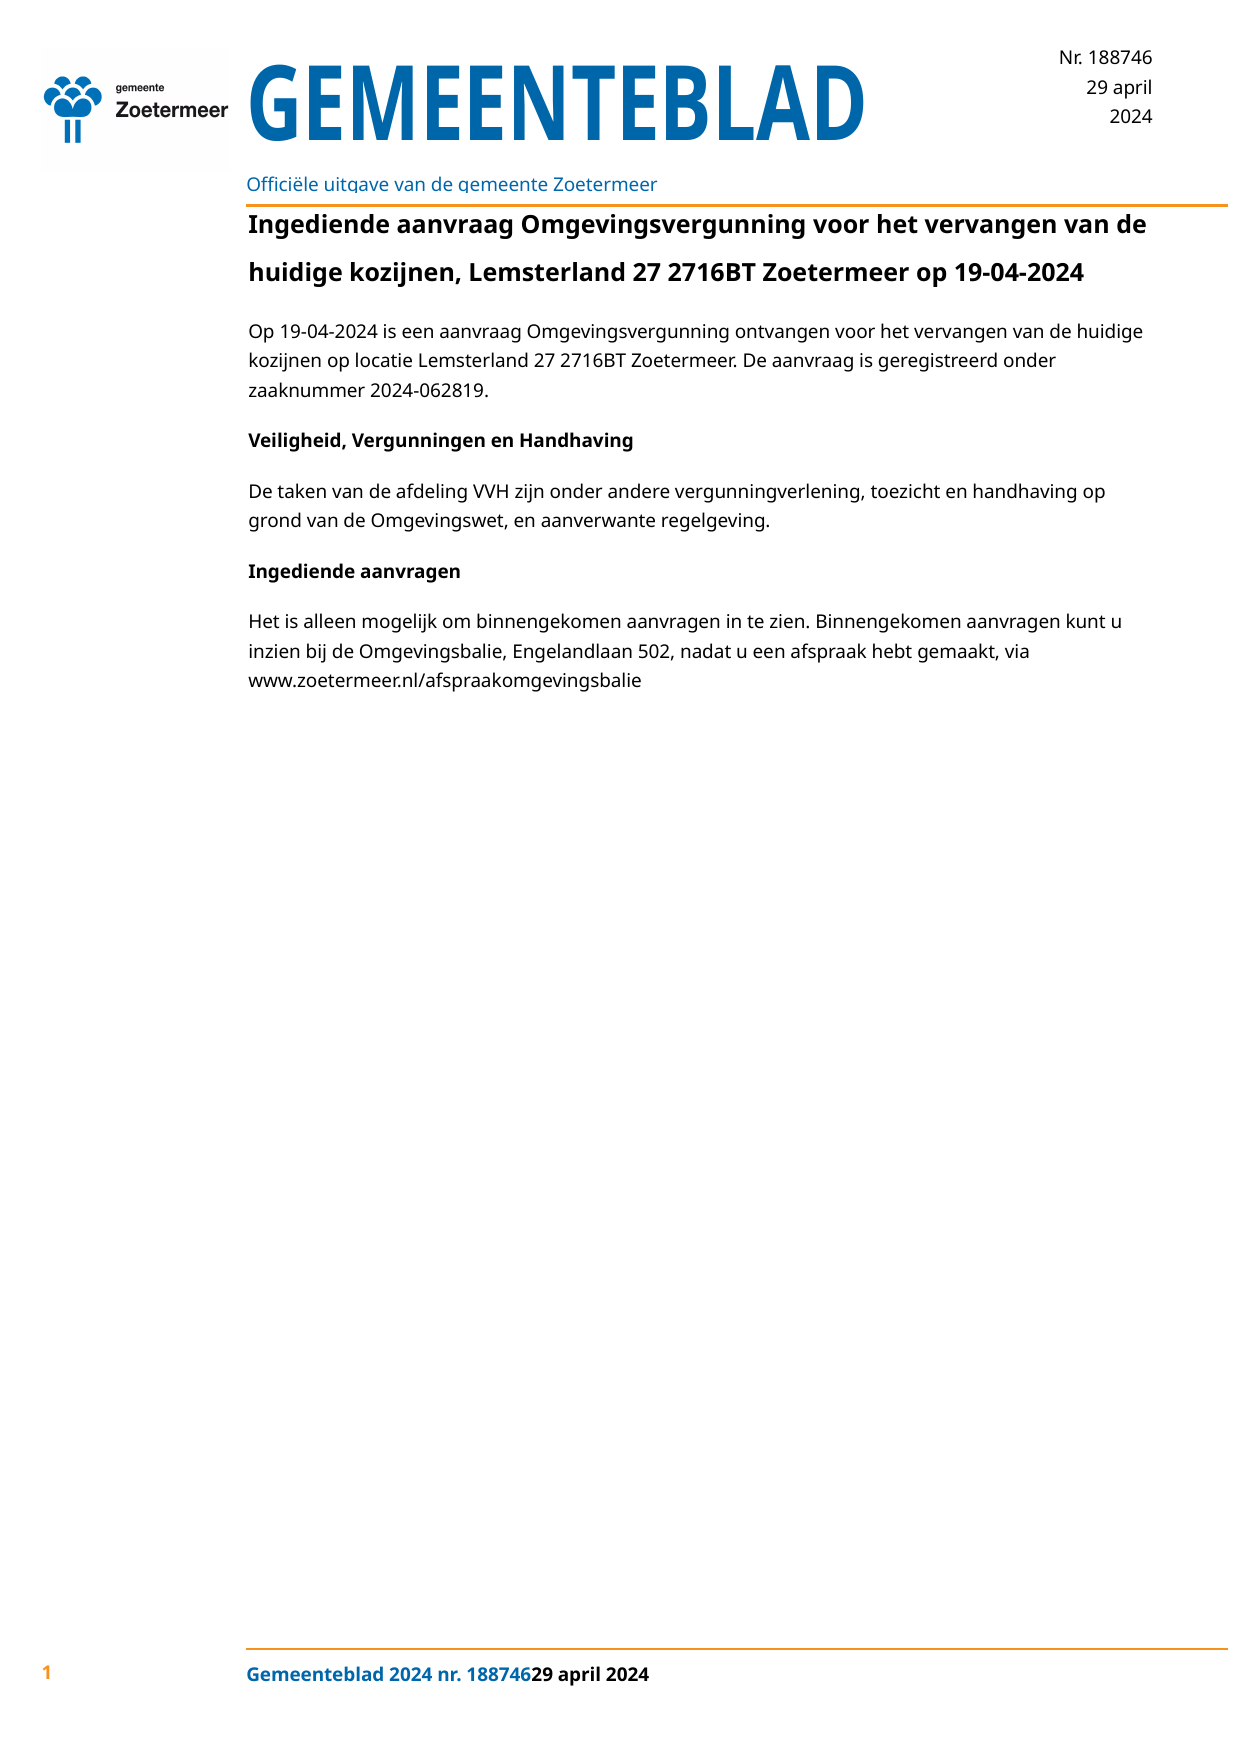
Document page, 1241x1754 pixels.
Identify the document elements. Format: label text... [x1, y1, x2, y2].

text Het is alleen mogelijk om binnengekomen aanvragen in te zien. Binnengekomen aanvragen kunt u inzien bij de Omgevingsbalie, Engelandlaan 502, nadat u een afspraak hebt gemaakt, via www.zoetermeer.nl/afspraakomgevingsbalie [248, 608, 1152, 693]
picture [41, 47, 231, 172]
text Veiligheid, Vergunningen en Handhaving [248, 427, 1152, 453]
text De taken van de afdeling VVH zijn onder andere vergunningverlening, toezicht en handhaving op grond van de Omgevingswet, en aanverwante regelgeving. [248, 478, 1152, 533]
text Op 19-04-2024 is een aanvraag Omgevingsvergunning ontvangen voor het vervangen van de huidige kozijnen op locatie Lemsterland 27 2716BT Zoetermeer. De aanvraag is geregistreerd onder zaaknummer 2024-062819. [248, 318, 1152, 403]
text Ingediende aanvragen [248, 558, 1152, 584]
text Ingediende aanvraag Omgevingsvergunning voor het vervangen van de huidige kozijnen, Lemsterland 27 2716BT Zoetermeer op 19-04-2024 [248, 207, 1152, 288]
